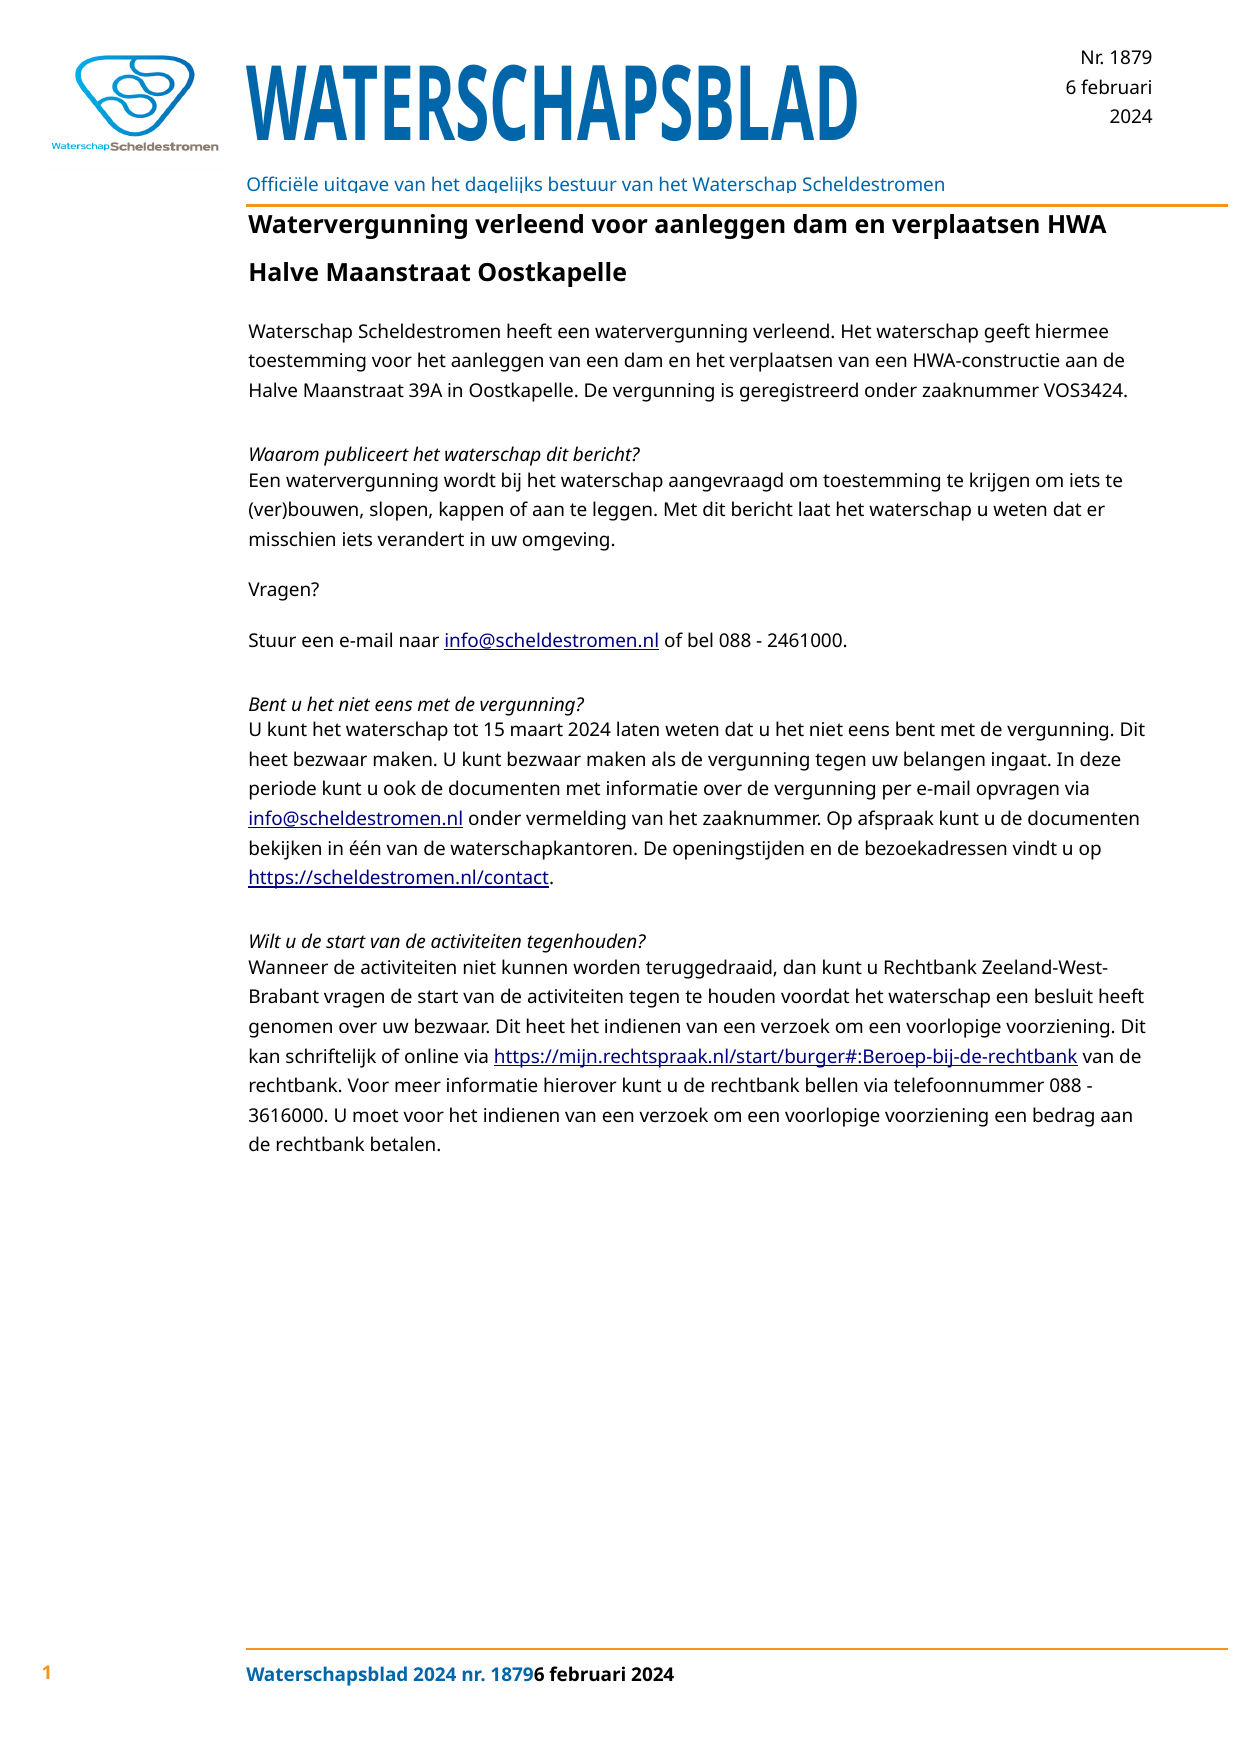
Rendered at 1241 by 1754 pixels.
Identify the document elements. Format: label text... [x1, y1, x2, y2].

text Wanneer de activiteiten niet kunnen worden teruggedraaid, dan kunt u Rechtbank Zeeland-West-Brabant vragen de start van de activiteiten tegen te houden voordat het waterschap een besluit heeft genomen over uw bezwaar. Dit heet het indienen van een verzoek om een voorlopige voorziening. Dit kan schriftelijk of online via https://mijn.rechtspraak.nl/start/burger#:Beroep-bij-de-rechtbank van de rechtbank. Voor meer informatie hierover kunt u de rechtbank bellen via telefoonnummer 088 - 3616000. U moet voor het indienen van een verzoek om een voorlopige voorziening een bedrag aan de rechtbank betalen. [248, 954, 1152, 1157]
text Waarom publiceert het waterschap dit bericht? [248, 441, 1152, 467]
text Waterschap Scheldestromen heeft een watervergunning verleend. Het waterschap geeft hiermee toestemming voor het aanleggen van een dam en het verplaatsen van een HWA-constructie aan de Halve Maanstraat 39A in Oostkapelle. De vergunning is geregistreerd onder zaaknummer VOS3424. [248, 318, 1152, 403]
text Vragen? [248, 576, 1152, 602]
text U kunt het waterschap tot 15 maart 2024 laten weten dat u het niet eens bent met de vergunning. Dit heet bezwaar maken. U kunt bezwaar maken als de vergunning tegen uw belangen ingaat. In deze periode kunt u ook de documenten met informatie over de vergunning per e-mail opvragen via info@scheldestromen.nl onder vermelding van het zaaknummer. Op afspraak kunt u de documenten bekijken in één van de waterschapkantoren. De openingstijden en de bezoekadressen vindt u op https://scheldestromen.nl/contact. [248, 716, 1152, 890]
text Wilt u de start van de activiteiten tegenhouden? [248, 928, 1152, 954]
picture [41, 47, 231, 172]
text Watervergunning verleend voor aanleggen dam en verplaatsen HWA Halve Maanstraat Oostkapelle [248, 207, 1152, 288]
text Een watervergunning wordt bij het waterschap aangevraagd om toestemming te krijgen om iets te (ver)bouwen, slopen, kappen of aan te leggen. Met dit bericht laat het waterschap u weten dat er misschien iets verandert in uw omgeving. [248, 467, 1152, 552]
text Bent u het niet eens met de vergunning? [248, 691, 1152, 716]
text Stuur een e-mail naar info@scheldestromen.nl of bel 088 - 2461000. [248, 627, 1152, 652]
